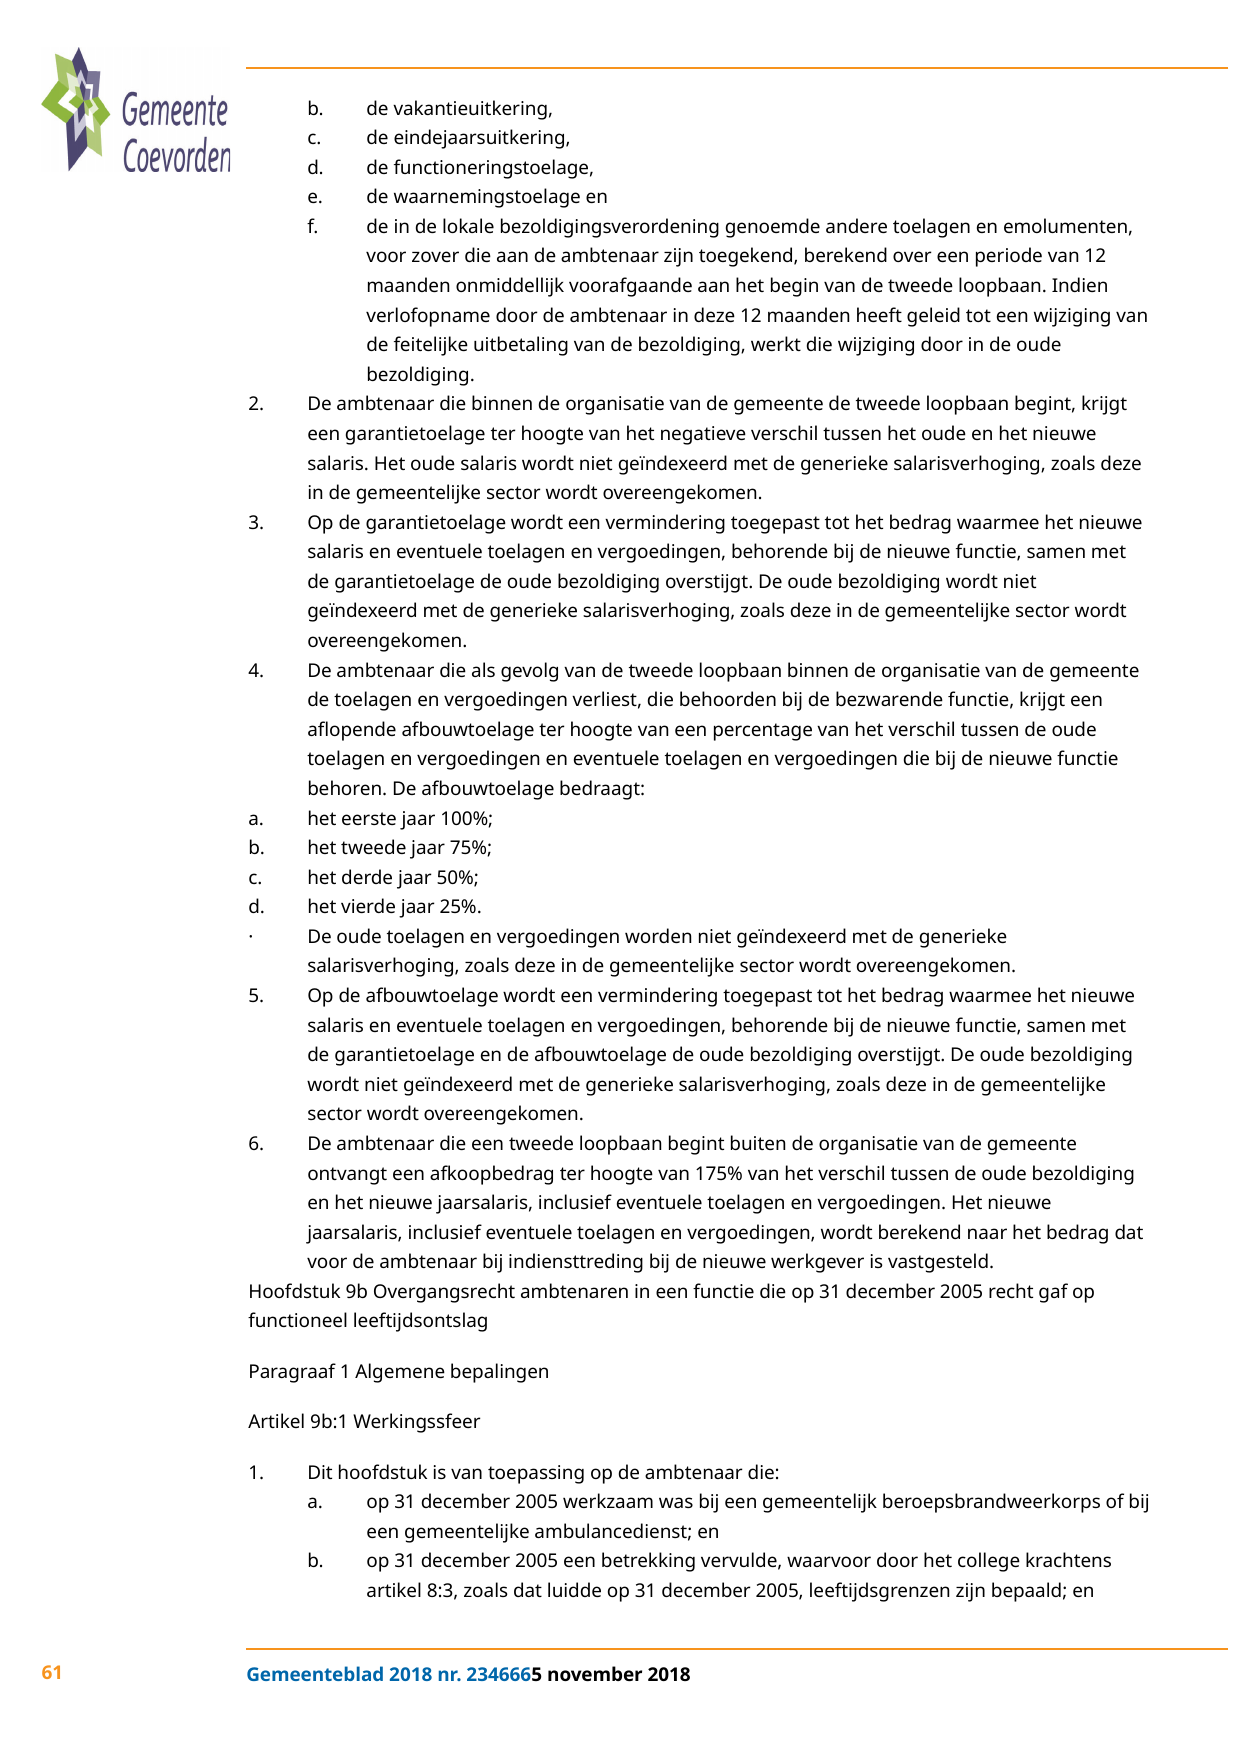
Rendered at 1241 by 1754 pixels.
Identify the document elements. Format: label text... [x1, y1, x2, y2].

text Artikel 9b:1 Werkingssfeer [248, 1408, 1152, 1434]
list De ambtenaar die binnen de organisatie van de gemeente de tweede loopbaan begint, krijgt een garantietoelage ter hoogte van het negatieve verschil tussen het oude en het nieuwe salaris. Het oude salaris wordt niet geïndexeerd met de generieke salarisverhoging, zoals deze in de gemeentelijke sector wordt overeengekomen. [248, 391, 1152, 505]
list de functioneringstoelage, [307, 154, 1152, 180]
list het tweede jaar 75%; [248, 834, 1152, 860]
text Paragraaf 1 Algemene bepalingen [248, 1358, 1152, 1384]
list Op de afbouwtoelage wordt een vermindering toegepast tot het bedrag waarmee het nieuwe salaris en eventuele toelagen en vergoedingen, behorende bij de nieuwe functie, samen met de garantietoelage en de afbouwtoelage de oude bezoldiging overstijgt. De oude bezoldiging wordt niet geïndexeerd met de generieke salarisverhoging, zoals deze in de gemeentelijke sector wordt overeengekomen. [248, 982, 1152, 1126]
list het eerste jaar 100%; [248, 805, 1152, 831]
list de in de lokale bezoldigingsverordening genoemde andere toelagen en emolumenten, voor zover die aan de ambtenaar zijn toegekend, berekend over een periode van 12 maanden onmiddellijk voorafgaande aan het begin van de tweede loopbaan. Indien verlofopname door de ambtenaar in deze 12 maanden heeft geleid tot een wijziging van de feitelijke uitbetaling van de bezoldiging, werkt die wijziging door in de oude bezoldiging. [307, 213, 1152, 387]
list de waarnemingstoelage en [307, 183, 1152, 209]
list het vierde jaar 25%. [248, 893, 1152, 919]
list De ambtenaar die een tweede loopbaan begint buiten de organisatie van de gemeente ontvangt een afkoopbedrag ter hoogte van 175% van het verschil tussen de oude bezoldiging en het nieuwe jaarsalaris, inclusief eventuele toelagen en vergoedingen. Het nieuwe jaarsalaris, inclusief eventuele toelagen en vergoedingen, wordt berekend naar het bedrag dat voor de ambtenaar bij indiensttreding bij de nieuwe werkgever is vastgesteld. [248, 1130, 1152, 1274]
text Hoofdstuk 9b Overgangsrecht ambtenaren in een functie die op 31 december 2005 recht gaf op functioneel leeftijdsontslag [248, 1278, 1152, 1333]
list de eindejaarsuitkering, [307, 124, 1152, 150]
list De ambtenaar die als gevolg van de tweede loopbaan binnen de organisatie van de gemeente de toelagen en vergoedingen verliest, die behoorden bij de bezwarende functie, krijgt een aflopende afbouwtoelage ter hoogte van een percentage van het verschil tussen de oude toelagen en vergoedingen en eventuele toelagen en vergoedingen die bij de nieuwe functie behoren. De afbouwtoelage bedraagt: [248, 657, 1152, 801]
list op 31 december 2005 een betrekking vervulde, waarvoor door het college krachtens artikel 8:3, zoals dat luidde op 31 december 2005, leeftijdsgrenzen zijn bepaald; en [307, 1548, 1152, 1603]
picture [41, 47, 231, 172]
list Op de garantietoelage wordt een vermindering toegepast tot het bedrag waarmee het nieuwe salaris en eventuele toelagen en vergoedingen, behorende bij de nieuwe functie, samen met de garantietoelage de oude bezoldiging overstijgt. De oude bezoldiging wordt niet geïndexeerd met de generieke salarisverhoging, zoals deze in de gemeentelijke sector wordt overeengekomen. [248, 509, 1152, 653]
list op 31 december 2005 werkzaam was bij een gemeentelijk beroepsbrandweerkorps of bij een gemeentelijke ambulancedienst; en [307, 1488, 1152, 1544]
list het derde jaar 50%; [248, 864, 1152, 890]
list De oude toelagen en vergoedingen worden niet geïndexeerd met de generieke salarisverhoging, zoals deze in de gemeentelijke sector wordt overeengekomen. [248, 923, 1152, 978]
list de vakantieuitkering, [307, 95, 1152, 121]
list Dit hoofdstuk is van toepassing op de ambtenaar die: [248, 1459, 1152, 1485]
